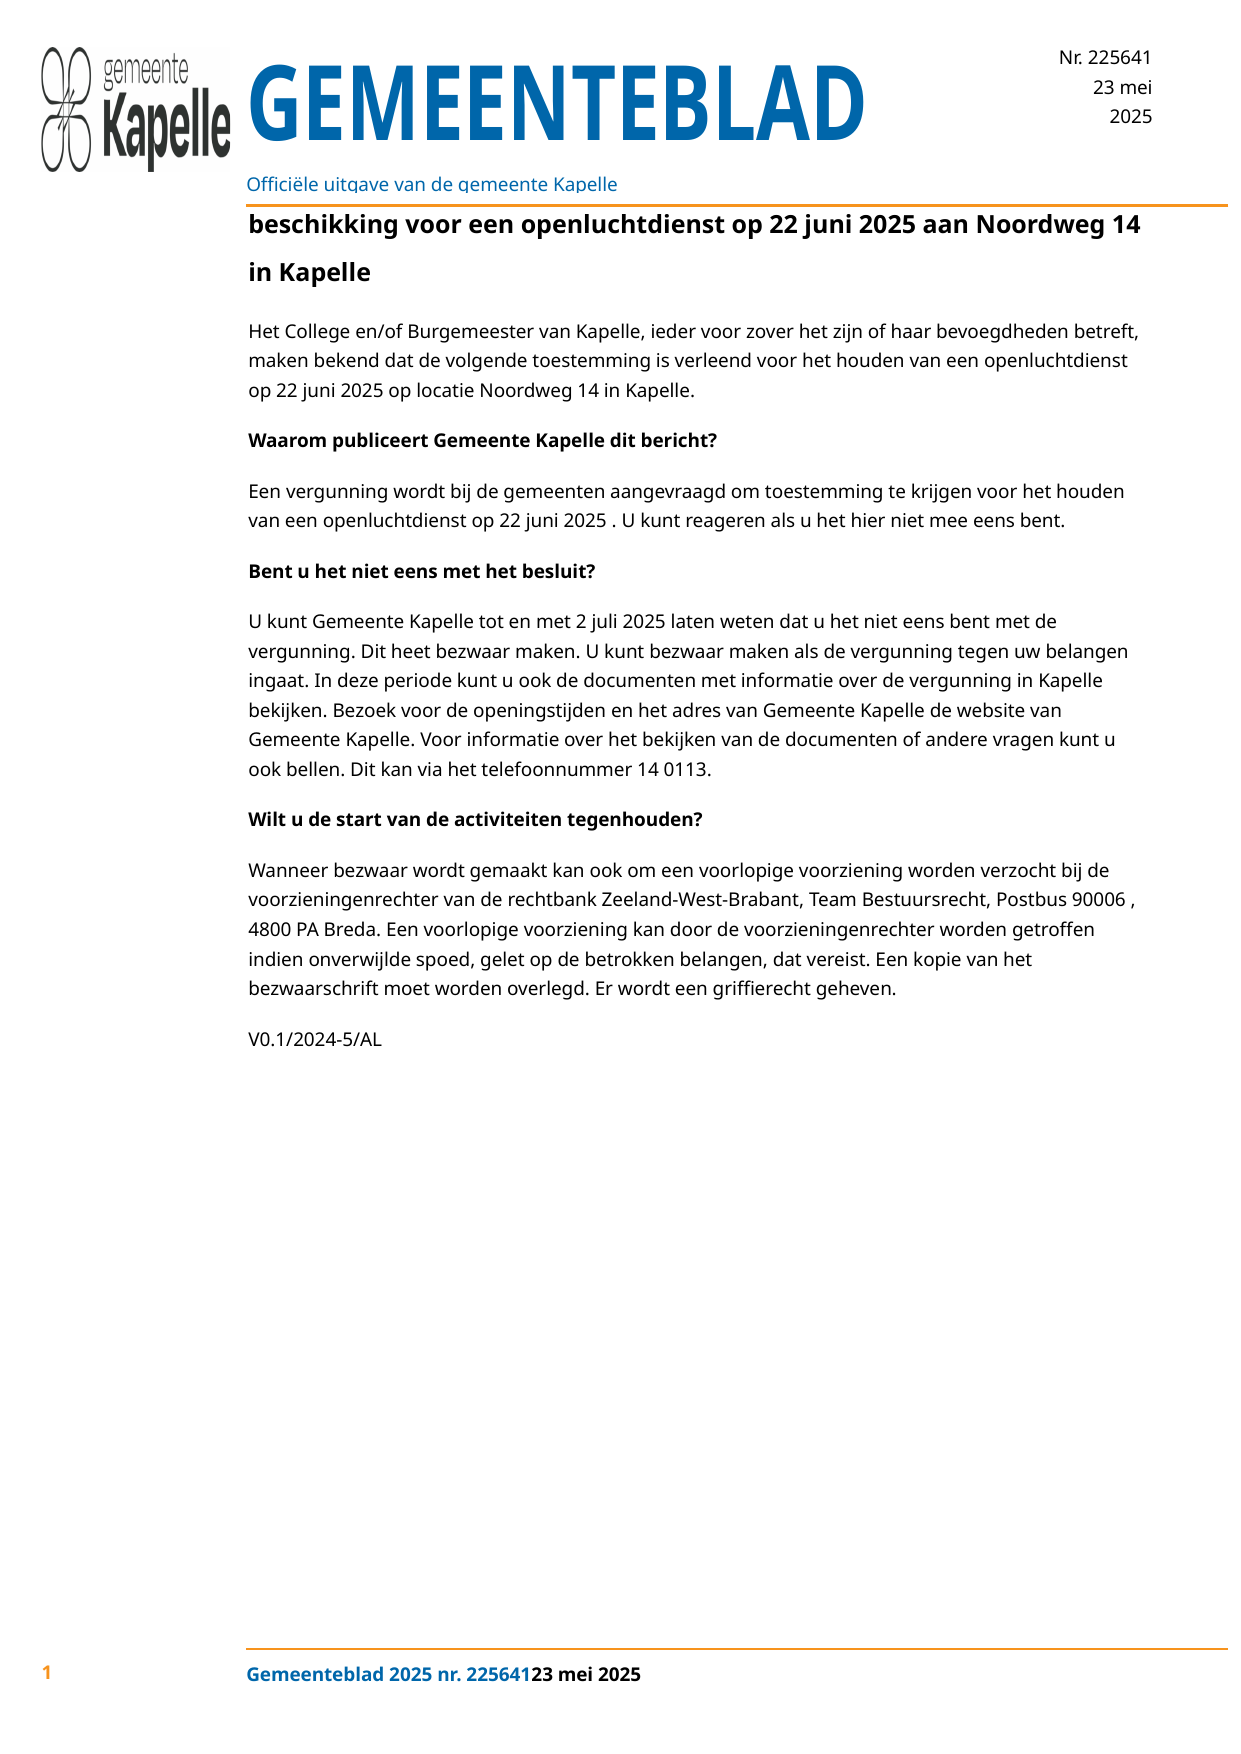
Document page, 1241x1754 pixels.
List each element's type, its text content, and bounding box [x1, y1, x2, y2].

text Bent u het niet eens met het besluit? [248, 558, 1152, 584]
text Waarom publiceert Gemeente Kapelle dit bericht? [248, 427, 1152, 453]
text U kunt Gemeente Kapelle tot en met 2 juli 2025 laten weten dat u het niet eens bent met de vergunning. Dit heet bezwaar maken. U kunt bezwaar maken als de vergunning tegen uw belangen ingaat. In deze periode kunt u ook de documenten met informatie over de vergunning in Kapelle bekijken. Bezoek voor de openingstijden en het adres van Gemeente Kapelle de website van Gemeente Kapelle. Voor informatie over het bekijken van de documenten of andere vragen kunt u ook bellen. Dit kan via het telefoonnummer 14 0113. [248, 608, 1152, 782]
text Een vergunning wordt bij de gemeenten aangevraagd om toestemming te krijgen voor het houden van een openluchtdienst op 22 juni 2025 . U kunt reageren als u het hier niet mee eens bent. [248, 478, 1152, 533]
picture [41, 47, 231, 172]
text Het College en/of Burgemeester van Kapelle, ieder voor zover het zijn of haar bevoegdheden betreft, maken bekend dat de volgende toestemming is verleend voor het houden van een openluchtdienst op 22 juni 2025 op locatie Noordweg 14 in Kapelle. [248, 318, 1152, 403]
text beschikking voor een openluchtdienst op 22 juni 2025 aan Noordweg 14 in Kapelle [248, 207, 1152, 288]
text Wanneer bezwaar wordt gemaakt kan ook om een voorlopige voorziening worden verzocht bij de voorzieningenrechter van de rechtbank Zeeland-West-Brabant, Team Bestuursrecht, Postbus 90006 , 4800 PA Breda. Een voorlopige voorziening kan door de voorzieningenrechter worden getroffen indien onverwijlde spoed, gelet op de betrokken belangen, dat vereist. Een kopie van het bezwaarschrift moet worden overlegd. Er wordt een griffierecht geheven. [248, 857, 1152, 1001]
text Wilt u de start van de activiteiten tegenhouden? [248, 807, 1152, 832]
text V0.1/2024-5/AL [248, 1026, 1152, 1052]
